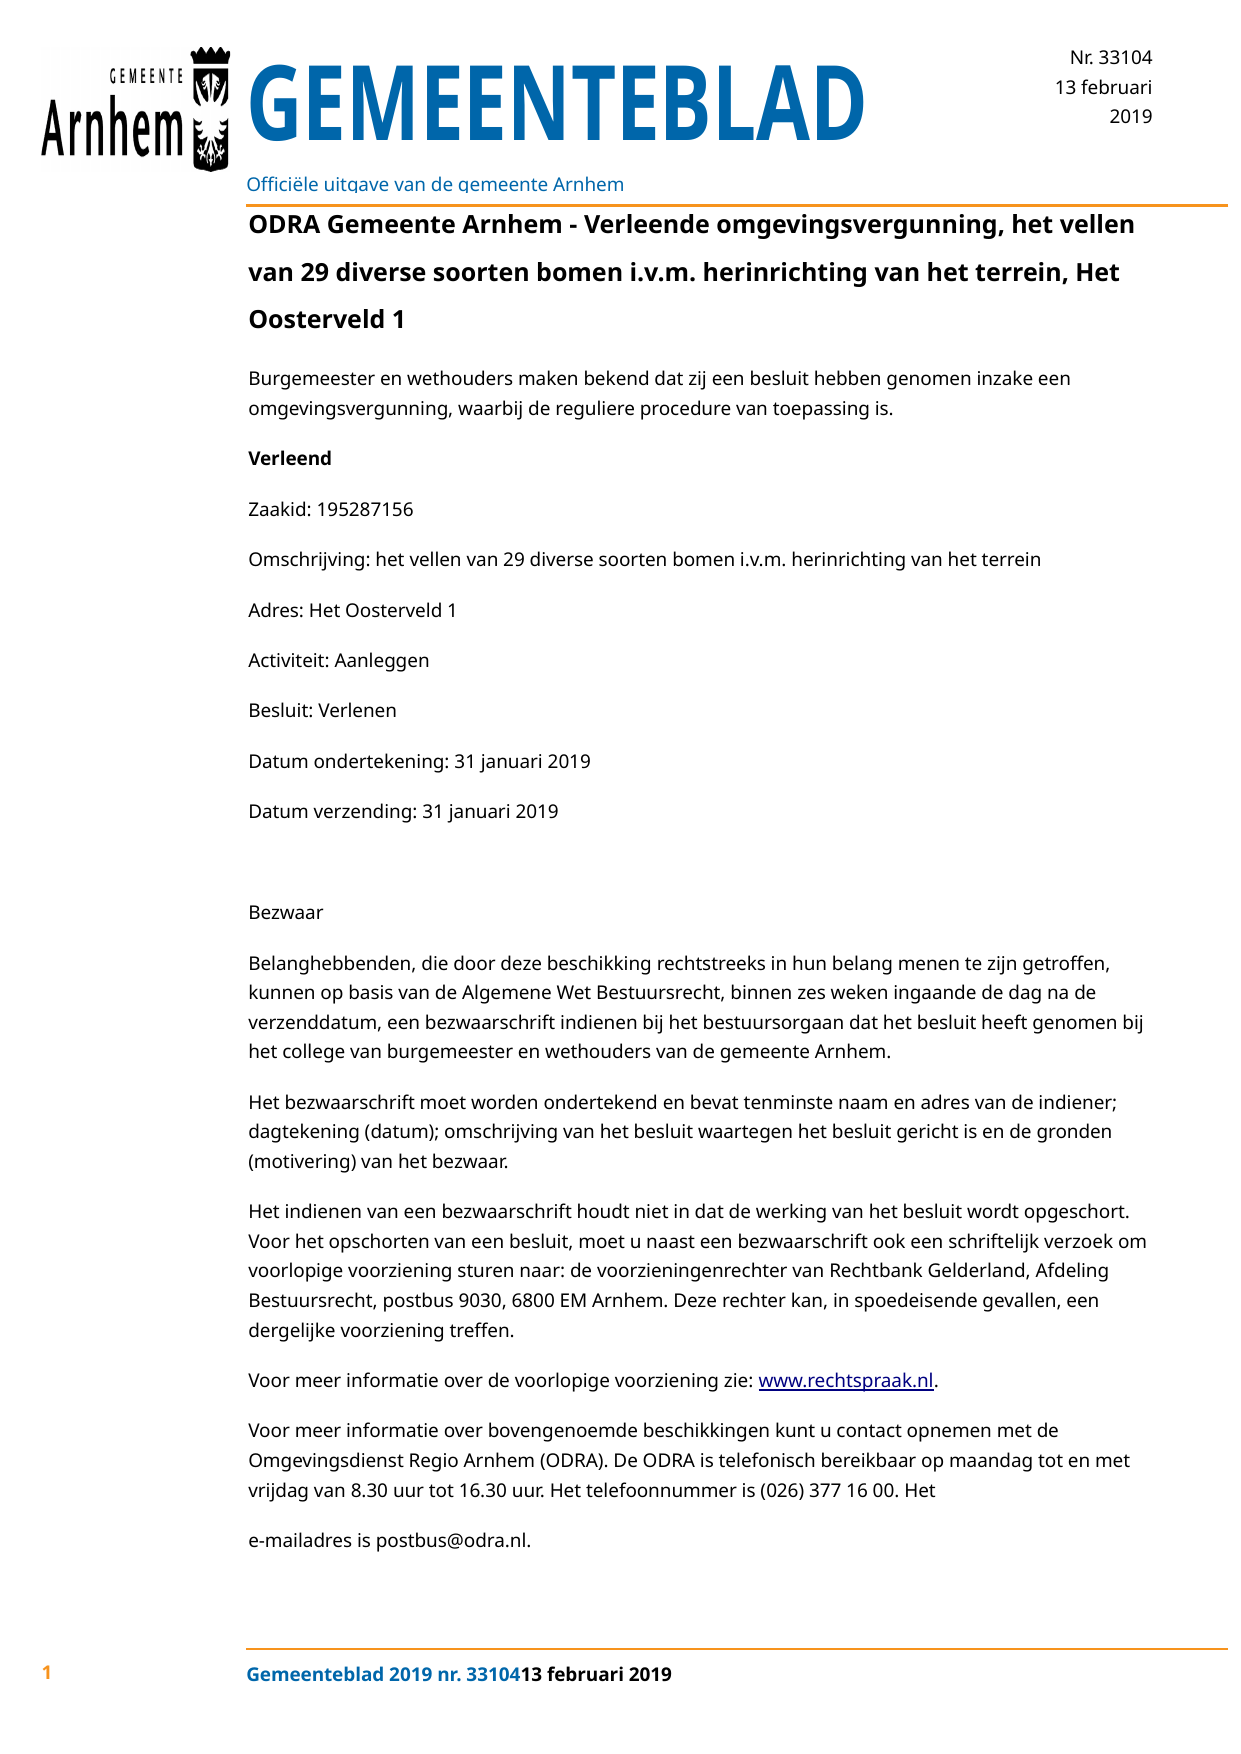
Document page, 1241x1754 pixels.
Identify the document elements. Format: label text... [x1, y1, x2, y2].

text Zaakid: 195287156 [248, 496, 1152, 522]
text Activiteit: Aanleggen [248, 647, 1152, 673]
text Besluit: Verlenen [248, 698, 1152, 723]
text Datum ondertekening: 31 januari 2019 [248, 748, 1152, 774]
text Het bezwaarschrift moet worden ondertekend en bevat tenminste naam en adres van de indiener; dagtekening (datum); omschrijving van het besluit waartegen het besluit gericht is en de gronden (motivering) van het bezwaar. [248, 1089, 1152, 1174]
text e-mailadres is postbus@odra.nl. [248, 1527, 1152, 1553]
text Voor meer informatie over de voorlopige voorziening zie: www.rechtspraak.nl. [248, 1367, 1152, 1393]
text Burgemeester en wethouders maken bekend dat zij een besluit hebben genomen inzake een omgevingsvergunning, waarbij de reguliere procedure van toepassing is. [248, 366, 1152, 421]
text Belanghebbenden, die door deze beschikking rechtstreeks in hun belang menen te zijn getroffen, kunnen op basis van de Algemene Wet Bestuursrecht, binnen zes weken ingaande de dag na de verzenddatum, een bezwaarschrift indienen bij het bestuursorgaan dat het besluit heeft genomen bij het college van burgemeester en wethouders van de gemeente Arnhem. [248, 950, 1152, 1064]
text Het indienen van een bezwaarschrift houdt niet in dat de werking van het besluit wordt opgeschort. Voor het opschorten van een besluit, moet u naast een bezwaarschrift ook een schriftelijk verzoek om voorlopige voorziening sturen naar: de voorzieningenrechter van Rechtbank Gelderland, Afdeling Bestuursrecht, postbus 9030, 6800 EM Arnhem. Deze rechter kan, in spoedeisende gevallen, een dergelijke voorziening treffen. [248, 1198, 1152, 1342]
text Verleend [248, 446, 1152, 471]
text Adres: Het Oosterveld 1 [248, 597, 1152, 622]
text ODRA Gemeente Arnhem - Verleende omgevingsvergunning, het vellen van 29 diverse soorten bomen i.v.m. herinrichting van het terrein, Het Oosterveld 1 [248, 207, 1152, 336]
text Datum verzending: 31 januari 2019 [248, 798, 1152, 824]
picture [41, 47, 231, 172]
text Bezwaar [248, 899, 1152, 925]
text Omschrijving: het vellen van 29 diverse soorten bomen i.v.m. herinrichting van het terrein [248, 546, 1152, 572]
text Voor meer informatie over bovengenoemde beschikkingen kunt u contact opnemen met de Omgevingsdienst Regio Arnhem (ODRA). De ODRA is telefonisch bereikbaar op maandag tot en met vrijdag van 8.30 uur tot 16.30 uur. Het telefoonnummer is (026) 377 16 00. Het [248, 1418, 1152, 1502]
